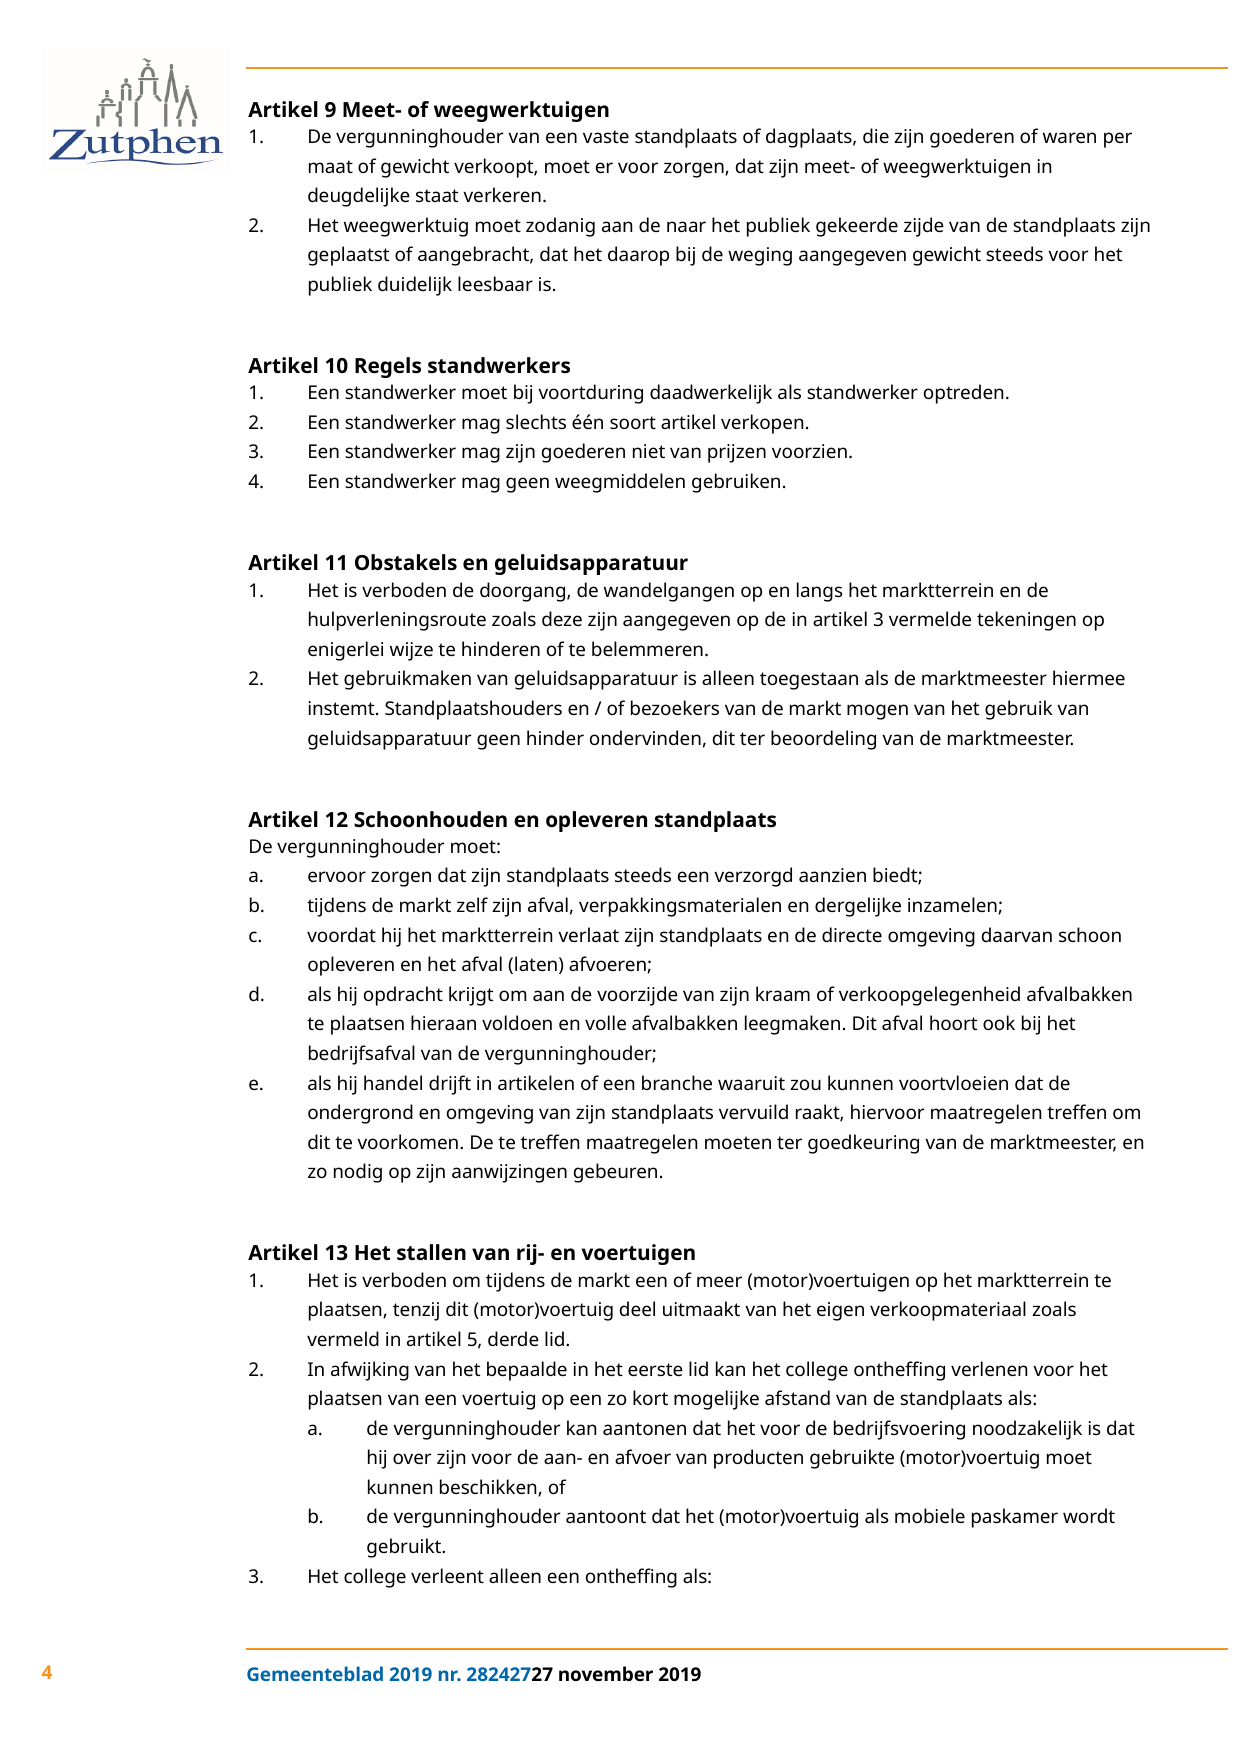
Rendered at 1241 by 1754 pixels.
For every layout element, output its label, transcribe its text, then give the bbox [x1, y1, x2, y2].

list Het is verboden de doorgang, de wandelgangen op en langs het marktterrein en de hulpverleningsroute zoals deze zijn aangegeven op de in artikel 3 vermelde tekeningen op enigerlei wijze te hinderen of te belemmeren. [248, 577, 1152, 662]
list Een standwerker mag zijn goederen niet van prijzen voorzien. [248, 439, 1152, 464]
text Artikel 10 Regels standwerkers [248, 351, 1152, 379]
list Het college verleent alleen een ontheffing als: [248, 1563, 1152, 1588]
list als hij handel drijft in artikelen of een branche waaruit zou kunnen voortvloeien dat de ondergrond en omgeving van zijn standplaats vervuild raakt, hiervoor maatregelen treffen om dit te voorkomen. De te treffen maatregelen moeten ter goedkeuring van de marktmeester, en zo nodig op zijn aanwijzingen gebeuren. [248, 1070, 1152, 1184]
list De vergunninghouder van een vaste standplaats of dagplaats, die zijn goederen of waren per maat of gewicht verkoopt, moet er voor zorgen, dat zijn meet- of weegwerktuigen in deugdelijke staat verkeren. [248, 123, 1152, 208]
list In afwijking van het bepaalde in het eerste lid kan het college ontheffing verlenen voor het plaatsen van een voertuig op een zo kort mogelijke afstand van de standplaats als: [248, 1356, 1152, 1411]
list de vergunninghouder kan aantonen dat het voor de bedrijfsvoering noodzakelijk is dat hij over zijn voor de aan- en afvoer van producten gebruikte (motor)voertuig moet kunnen beschikken, of [307, 1415, 1152, 1500]
list Het gebruikmaken van geluidsapparatuur is alleen toegestaan als de marktmeester hiermee instemt. Standplaatshouders en / of bezoekers van de markt mogen van het gebruik van geluidsapparatuur geen hinder ondervinden, dit ter beoordeling van de marktmeester. [248, 666, 1152, 750]
list Een standwerker mag geen weegmiddelen gebruiken. [248, 468, 1152, 494]
list Het weegwerktuig moet zodanig aan de naar het publiek gekeerde zijde van de standplaats zijn geplaatst of aangebracht, dat het daarop bij de weging aangegeven gewicht steeds voor het publiek duidelijk leesbaar is. [248, 212, 1152, 297]
picture [41, 47, 231, 172]
list Een standwerker moet bij voortduring daadwerkelijk als standwerker optreden. [248, 379, 1152, 405]
list als hij opdracht krijgt om aan de voorzijde van zijn kraam of verkoopgelegenheid afvalbakken te plaatsen hieraan voldoen en volle afvalbakken leegmaken. Dit afval hoort ook bij het bedrijfsafval van de vergunninghouder; [248, 981, 1152, 1066]
list voordat hij het marktterrein verlaat zijn standplaats en de directe omgeving daarvan schoon opleveren en het afval (laten) afvoeren; [248, 922, 1152, 977]
text Artikel 13 Het stallen van rij- en voertuigen [248, 1238, 1152, 1267]
list Een standwerker mag slechts één soort artikel verkopen. [248, 409, 1152, 435]
text De vergunninghouder moet: [248, 833, 1152, 859]
list de vergunninghouder aantoont dat het (motor)voertuig als mobiele paskamer wordt gebruikt. [307, 1504, 1152, 1559]
list ervoor zorgen dat zijn standplaats steeds een verzorgd aanzien biedt; [248, 863, 1152, 888]
list tijdens de markt zelf zijn afval, verpakkingsmaterialen en dergelijke inzamelen; [248, 892, 1152, 918]
list Het is verboden om tijdens de markt een of meer (motor)voertuigen op het marktterrein te plaatsen, tenzij dit (motor)voertuig deel uitmaakt van het eigen verkoopmateriaal zoals vermeld in artikel 5, derde lid. [248, 1267, 1152, 1352]
text Artikel 11 Obstakels en geluidsapparatuur [248, 548, 1152, 577]
text Artikel 12 Schoonhouden en opleveren standplaats [248, 805, 1152, 833]
text Artikel 9 Meet- of weegwerktuigen [248, 95, 1152, 123]
